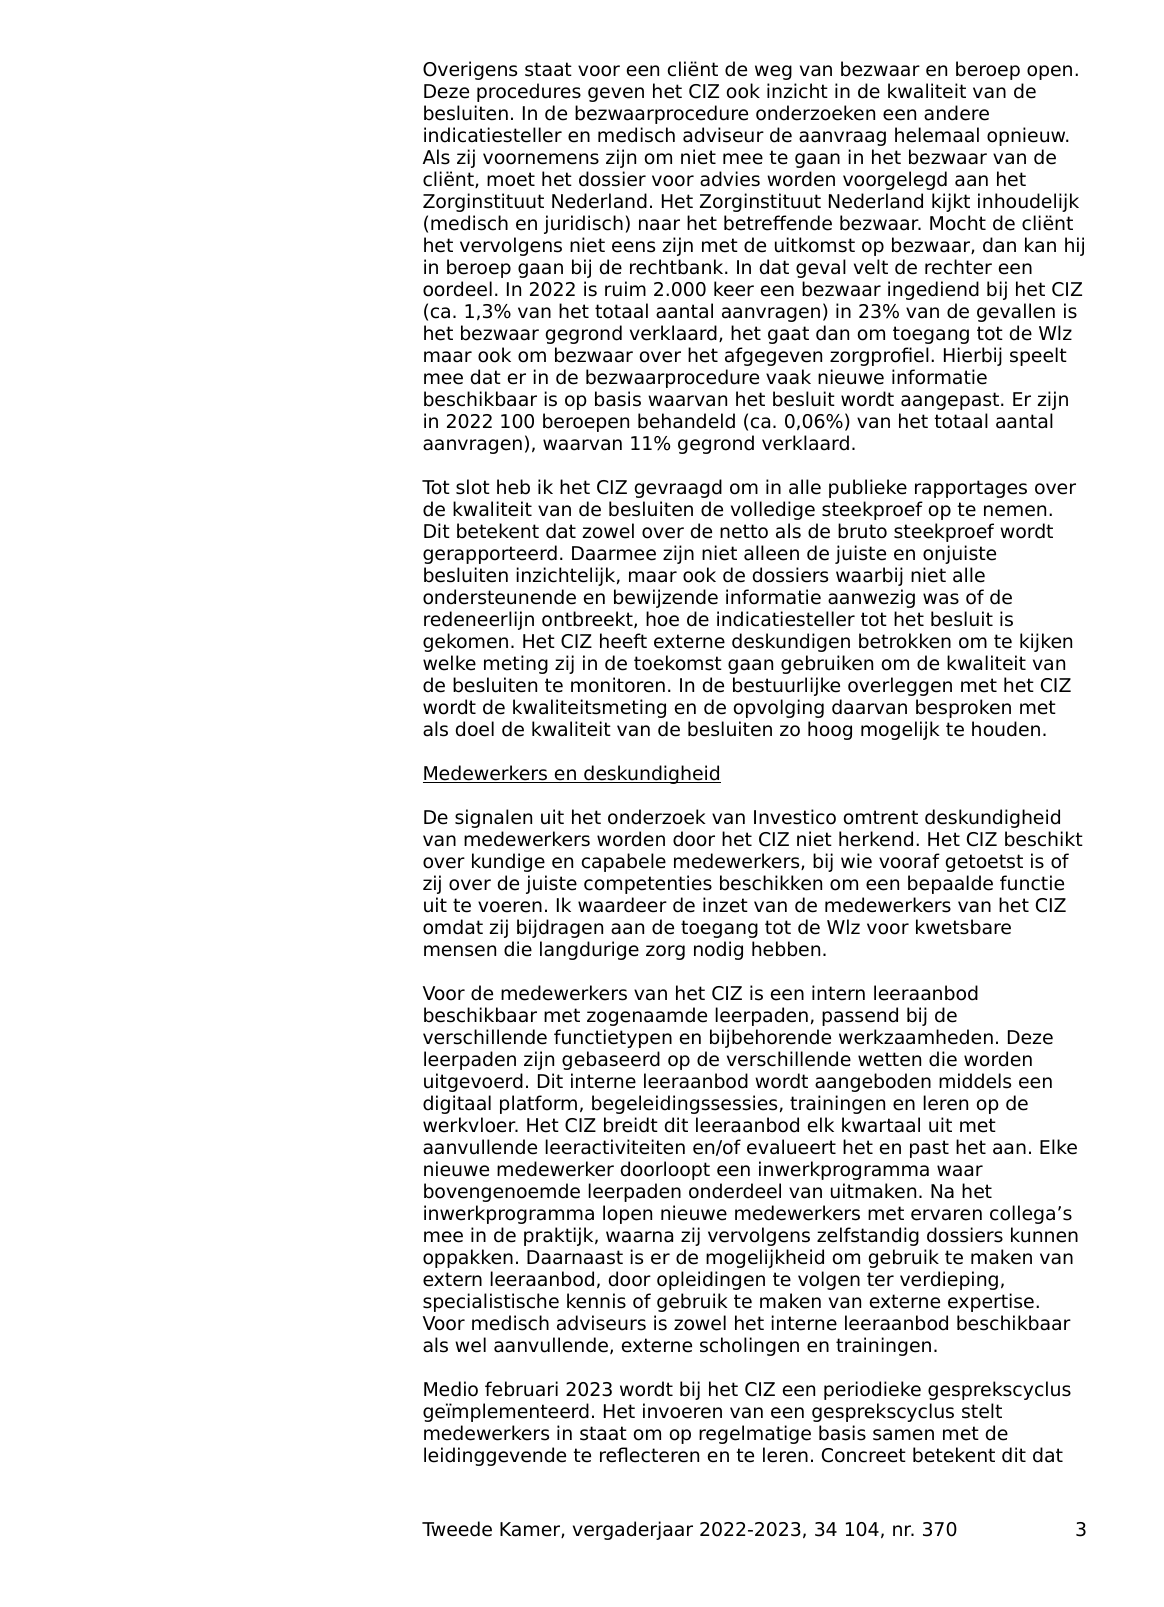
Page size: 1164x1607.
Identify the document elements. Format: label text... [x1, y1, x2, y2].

text De signalen uit het onderzoek van Investico omtrent deskundigheid van medewerkers worden door het CIZ niet herkend. Het CIZ beschikt over kundige en capabele medewerkers, bij wie vooraf getoetst is of zij over de juiste competenties beschikken om een bepaalde functie uit te voeren. Ik waardeer de inzet van de medewerkers van het CIZ omdat zij bijdragen aan de toegang tot de Wlz voor kwetsbare mensen die langdurige zorg nodig hebben. [422, 807, 1087, 961]
text Voor de medewerkers van het CIZ is een intern leeraanbod beschikbaar met zogenaamde leerpaden, passend bij de verschillende functietypen en bijbehorende werkzaamheden. Deze leerpaden zijn gebaseerd op de verschillende wetten die worden uitgevoerd. Dit interne leeraanbod wordt aangeboden middels een digitaal platform, begeleidingssessies, trainingen en leren op de werkvloer. Het CIZ breidt dit leeraanbod elk kwartaal uit met aanvullende leeractiviteiten en/of evalueert het en past het aan. Elke nieuwe medewerker doorloopt een inwerkprogramma waar bovengenoemde leerpaden onderdeel van uitmaken. Na het inwerkprogramma lopen nieuwe medewerkers met ervaren collega’s mee in de praktijk, waarna zij vervolgens zelfstandig dossiers kunnen oppakken. Daarnaast is er de mogelijkheid om gebruik te maken van extern leeraanbod, door opleidingen te volgen ter verdieping, specialistische kennis of gebruik te maken van externe expertise. Voor medisch adviseurs is zowel het interne leeraanbod beschikbaar als wel aanvullende, externe scholingen en trainingen. [422, 983, 1087, 1357]
text Medio februari 2023 wordt bij het CIZ een periodieke gesprekscyclus geïmplementeerd. Het invoeren van een gesprekscyclus stelt medewerkers in staat om op regelmatige basis samen met de leidinggevende te reflecteren en te leren. Concreet betekent dit dat [422, 1379, 1087, 1467]
subtitle Medewerkers en deskundigheid [422, 763, 1087, 785]
text Overigens staat voor een cliënt de weg van bezwaar en beroep open. Deze procedures geven het CIZ ook inzicht in de kwaliteit van de besluiten. In de bezwaarprocedure onderzoeken een andere indicatiesteller en medisch adviseur de aanvraag helemaal opnieuw. Als zij voornemens zijn om niet mee te gaan in het bezwaar van de cliënt, moet het dossier voor advies worden voorgelegd aan het Zorginstituut Nederland. Het Zorginstituut Nederland kijkt inhoudelijk (medisch en juridisch) naar het betreffende bezwaar. Mocht de cliënt het vervolgens niet eens zijn met de uitkomst op bezwaar, dan kan hij in beroep gaan bij de rechtbank. In dat geval velt de rechter een oordeel. In 2022 is ruim 2.000 keer een bezwaar ingediend bij het CIZ (ca. 1,3% van het totaal aantal aanvragen) in 23% van de gevallen is het bezwaar gegrond verklaard, het gaat dan om toegang tot de Wlz maar ook om bezwaar over het afgegeven zorgprofiel. Hierbij speelt mee dat er in de bezwaarprocedure vaak nieuwe informatie beschikbaar is op basis waarvan het besluit wordt aangepast. Er zijn in 2022 100 beroepen behandeld (ca. 0,06%) van het totaal aantal aanvragen), waarvan 11% gegrond verklaard. [422, 59, 1087, 455]
text Tot slot heb ik het CIZ gevraagd om in alle publieke rapportages over de kwaliteit van de besluiten de volledige steekproef op te nemen. Dit betekent dat zowel over de netto als de bruto steekproef wordt gerapporteerd. Daarmee zijn niet alleen de juiste en onjuiste besluiten inzichtelijk, maar ook de dossiers waarbij niet alle ondersteunende en bewijzende informatie aanwezig was of de redeneerlijn ontbreekt, hoe de indicatiesteller tot het besluit is gekomen. Het CIZ heeft externe deskundigen betrokken om te kijken welke meting zij in de toekomst gaan gebruiken om de kwaliteit van de besluiten te monitoren. In de bestuurlijke overleggen met het CIZ wordt de kwaliteitsmeting en de opvolging daarvan besproken met als doel de kwaliteit van de besluiten zo hoog mogelijk te houden. [422, 477, 1087, 741]
